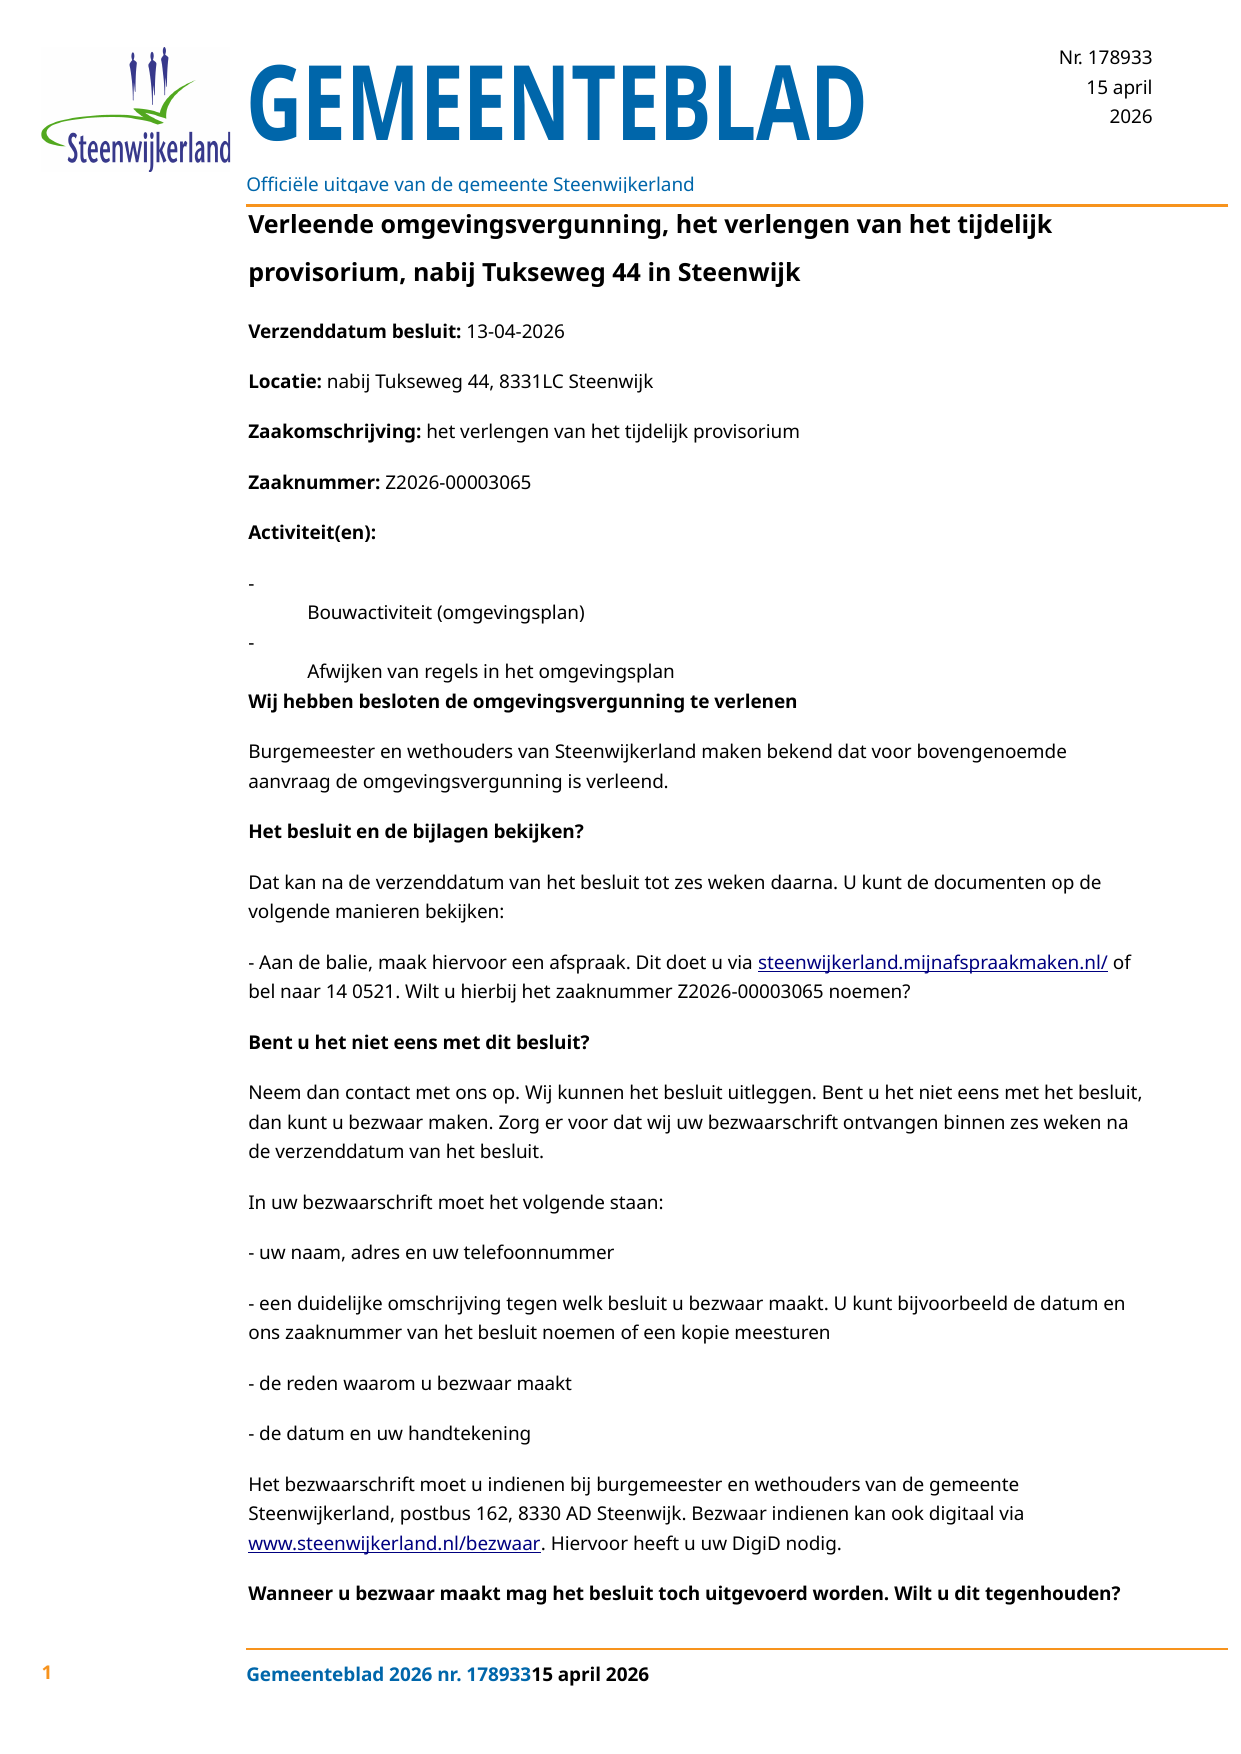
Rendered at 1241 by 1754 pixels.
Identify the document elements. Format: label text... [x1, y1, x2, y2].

text Verzenddatum besluit: 13-04-2026 [248, 318, 1152, 344]
text Burgemeester en wethouders van Steenwijkerland maken bekend dat voor bovengenoemde aanvraag de omgevingsvergunning is verleend. [248, 739, 1152, 794]
text - uw naam, adres en uw telefoonnummer [248, 1239, 1152, 1265]
text Het besluit en de bijlagen bekijken? [248, 819, 1152, 844]
text Neem dan contact met ons op. Wij kunnen het besluit uitleggen. Bent u het niet eens met het besluit, dan kunt u bezwaar maken. Zorg er voor dat wij uw bezwaarschrift ontvangen binnen zes weken na de verzenddatum van het besluit. [248, 1079, 1152, 1164]
text Wij hebben besloten de omgevingsvergunning te verlenen [248, 688, 1152, 714]
text Activiteit(en): [248, 519, 1152, 545]
text - een duidelijke omschrijving tegen welk besluit u bezwaar maakt. U kunt bijvoorbeeld de datum en ons zaaknummer van het besluit noemen of een kopie meesturen [248, 1290, 1152, 1345]
text Dat kan na de verzenddatum van het besluit tot zes weken daarna. U kunt de documenten op de volgende manieren bekijken: [248, 869, 1152, 924]
text Zaakomschrijving: het verlengen van het tijdelijk provisorium [248, 419, 1152, 444]
text - Aan de balie, maak hiervoor een afspraak. Dit doet u via steenwijkerland.mijnafspraakmaken.nl/ of bel naar 14 0521. Wilt u hierbij het zaaknummer Z2026-00003065 noemen? [248, 949, 1152, 1004]
list Bouwactiviteit (omgevingsplan) [248, 599, 1152, 625]
text Wanneer u bezwaar maakt mag het besluit toch uitgevoerd worden. Wilt u dit tegenhouden? [248, 1580, 1152, 1606]
text In uw bezwaarschrift moet het volgende staan: [248, 1189, 1152, 1215]
list Afwijken van regels in het omgevingsplan [248, 659, 1152, 684]
picture [41, 47, 231, 172]
text Zaaknummer: Z2026-00003065 [248, 469, 1152, 495]
text - de datum en uw handtekening [248, 1420, 1152, 1446]
text Het bezwaarschrift moet u indienen bij burgemeester en wethouders van de gemeente Steenwijkerland, postbus 162, 8330 AD Steenwijk. Bezwaar indienen kan ook digitaal via www.steenwijkerland.nl/bezwaar. Hiervoor heeft u uw DigiD nodig. [248, 1471, 1152, 1556]
text Verleende omgevingsvergunning, het verlengen van het tijdelijk provisorium, nabij Tukseweg 44 in Steenwijk [248, 207, 1152, 288]
text Locatie: nabij Tukseweg 44, 8331LC Steenwijk [248, 368, 1152, 394]
text Bent u het niet eens met dit besluit? [248, 1029, 1152, 1055]
text - de reden waarom u bezwaar maakt [248, 1370, 1152, 1396]
